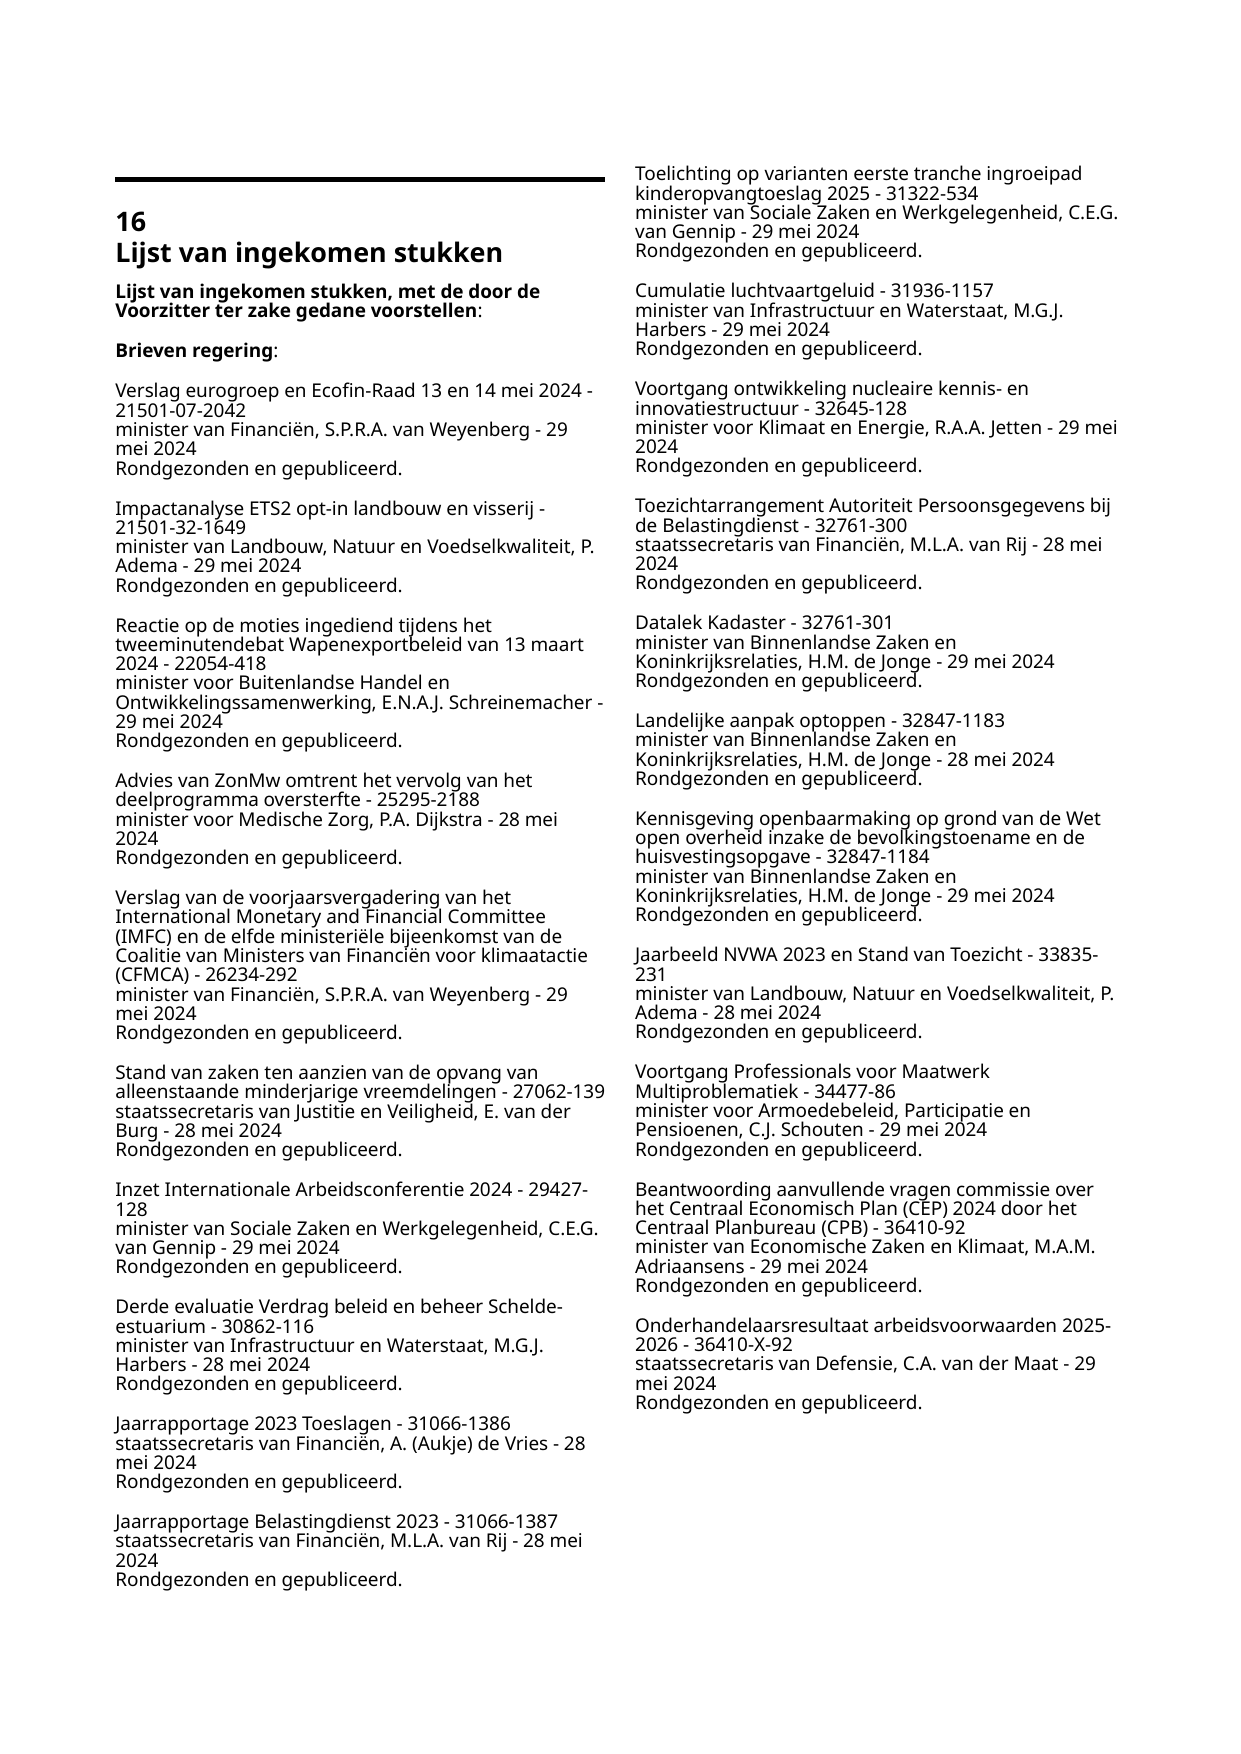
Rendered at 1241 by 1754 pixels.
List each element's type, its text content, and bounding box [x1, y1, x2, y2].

text Lijst van ingekomen stukken, met de door de Voorzitter ter zake gedane voorstellen: [115, 283, 605, 322]
text 16 [115, 203, 605, 239]
text Rondgezonden en gepubliceerd. [635, 906, 1125, 926]
text Toelichting op varianten eerste tranche ingroeipad kinderopvangtoeslag 2025 - 31322-534 [635, 165, 1125, 204]
text Rondgezonden en gepubliceerd. [635, 340, 1125, 359]
text minister van Landbouw, Natuur en Voedselkwaliteit, P. Adema - 29 mei 2024 [115, 538, 605, 577]
text staatssecretaris van Financiën, M.L.A. van Rij - 28 mei 2024 [635, 536, 1125, 574]
text minister van Infrastructuur en Waterstaat, M.G.J. Harbers - 29 mei 2024 [635, 302, 1125, 340]
text staatssecretaris van Financiën, A. (Aukje) de Vries - 28 mei 2024 [115, 1435, 605, 1473]
text Rondgezonden en gepubliceerd. [115, 732, 605, 751]
text Reactie op de moties ingediend tijdens het tweeminutendebat Wapenexportbeleid van 13 maart 2024 - 22054-418 [115, 617, 605, 674]
text Jaarrapportage Belastingdienst 2023 - 31066-1387 [115, 1513, 605, 1532]
text Voortgang ontwikkeling nucleaire kennis- en innovatiestructuur - 32645-128 [635, 380, 1125, 419]
text minister voor Armoedebeleid, Participatie en Pensioenen, C.J. Schouten - 29 mei 2024 [635, 1102, 1125, 1141]
text Rondgezonden en gepubliceerd. [635, 672, 1125, 691]
text Beantwoording aanvullende vragen commissie over het Centraal Economisch Plan (CEP) 2024 door het Centraal Planbureau (CPB) - 36410-92 [635, 1181, 1125, 1238]
text Rondgezonden en gepubliceerd. [115, 459, 605, 479]
text Rondgezonden en gepubliceerd. [635, 1023, 1125, 1043]
text Stand van zaken ten aanzien van de opvang van alleenstaande minderjarige vreemdelingen - 27062-139 [115, 1064, 605, 1103]
text Rondgezonden en gepubliceerd. [115, 1571, 605, 1590]
text Rondgezonden en gepubliceerd. [635, 1277, 1125, 1296]
text minister van Sociale Zaken en Werkgelegenheid, C.E.G. van Gennip - 29 mei 2024 [635, 204, 1125, 242]
text minister van Economische Zaken en Klimaat, M.A.M. Adriaansens - 29 mei 2024 [635, 1238, 1125, 1277]
text Landelijke aanpak optoppen - 32847-1183 [635, 712, 1125, 731]
text minister van Binnenlandse Zaken en Koninkrijksrelaties, H.M. de Jonge - 28 mei 2024 [635, 731, 1125, 770]
text Rondgezonden en gepubliceerd. [635, 457, 1125, 477]
text Jaarbeeld NVWA 2023 en Stand van Toezicht - 33835-231 [635, 946, 1125, 985]
text Inzet Internationale Arbeidsconferentie 2024 - 29427-128 [115, 1181, 605, 1220]
text Rondgezonden en gepubliceerd. [635, 242, 1125, 262]
text Datalek Kadaster - 32761-301 [635, 614, 1125, 634]
text Rondgezonden en gepubliceerd. [115, 1473, 605, 1492]
text Advies van ZonMw omtrent het vervolg van het deelprogramma oversterfte - 25295-2188 [115, 772, 605, 811]
text minister van Landbouw, Natuur en Voedselkwaliteit, P. Adema - 28 mei 2024 [635, 985, 1125, 1023]
text minister voor Klimaat en Energie, R.A.A. Jetten - 29 mei 2024 [635, 419, 1125, 457]
text Rondgezonden en gepubliceerd. [115, 1141, 605, 1161]
text Toezichtarrangement Autoriteit Persoonsgegevens bij de Belastingdienst - 32761-300 [635, 497, 1125, 536]
text Kennisgeving openbaarmaking op grond van de Wet open overheid inzake de bevolkingstoename en de huisvestingsopgave - 32847-1184 [635, 810, 1125, 868]
text Verslag eurogroep en Ecofin-Raad 13 en 14 mei 2024 - 21501-07-2042 [115, 382, 605, 421]
text Brieven regering: [115, 342, 605, 362]
text minister van Financiën, S.P.R.A. van Weyenberg - 29 mei 2024 [115, 421, 605, 459]
text staatssecretaris van Defensie, C.A. van der Maat - 29 mei 2024 [635, 1355, 1125, 1394]
text minister van Binnenlandse Zaken en Koninkrijksrelaties, H.M. de Jonge - 29 mei 2024 [635, 868, 1125, 906]
text Rondgezonden en gepubliceerd. [115, 577, 605, 596]
text Impactanalyse ETS2 opt-in landbouw en visserij - 21501-32-1649 [115, 499, 605, 538]
text minister van Sociale Zaken en Werkgelegenheid, C.E.G. van Gennip - 29 mei 2024 [115, 1220, 605, 1258]
text minister van Financiën, S.P.R.A. van Weyenberg - 29 mei 2024 [115, 986, 605, 1024]
text staatssecretaris van Justitie en Veiligheid, E. van der Burg - 28 mei 2024 [115, 1103, 605, 1141]
text Rondgezonden en gepubliceerd. [635, 1141, 1125, 1160]
text minister voor Medische Zorg, P.A. Dijkstra - 28 mei 2024 [115, 811, 605, 849]
text Jaarrapportage 2023 Toeslagen - 31066-1386 [115, 1415, 605, 1435]
text Rondgezonden en gepubliceerd. [635, 574, 1125, 594]
text Lijst van ingekomen stukken [115, 239, 605, 283]
text Rondgezonden en gepubliceerd. [635, 770, 1125, 789]
text minister van Binnenlandse Zaken en Koninkrijksrelaties, H.M. de Jonge - 29 mei 2024 [635, 634, 1125, 672]
text minister van Infrastructuur en Waterstaat, M.G.J. Harbers - 28 mei 2024 [115, 1337, 605, 1375]
text Derde evaluatie Verdrag beleid en beheer Schelde- estuarium - 30862-116 [115, 1298, 605, 1337]
text Onderhandelaarsresultaat arbeidsvoorwaarden 2025-2026 - 36410-X-92 [635, 1317, 1125, 1355]
text Rondgezonden en gepubliceerd. [115, 1258, 605, 1278]
text minister voor Buitenlandse Handel en Ontwikkelingssamenwerking, E.N.A.J. Schreinemacher - 29 mei 2024 [115, 674, 605, 732]
text Rondgezonden en gepubliceerd. [635, 1394, 1125, 1413]
text Rondgezonden en gepubliceerd. [115, 1024, 605, 1043]
text Cumulatie luchtvaartgeluid - 31936-1157 [635, 282, 1125, 302]
text Voortgang Professionals voor Maatwerk Multiproblematiek - 34477-86 [635, 1063, 1125, 1102]
text staatssecretaris van Financiën, M.L.A. van Rij - 28 mei 2024 [115, 1532, 605, 1571]
text Rondgezonden en gepubliceerd. [115, 849, 605, 868]
text Rondgezonden en gepubliceerd. [115, 1375, 605, 1395]
text Verslag van de voorjaarsvergadering van het International Monetary and Financial Committee (IMFC) en de elfde ministeriële bijeenkomst van de Coalitie van Ministers van Financiën voor klimaatactie (CFMCA) - 26234-292 [115, 889, 605, 986]
